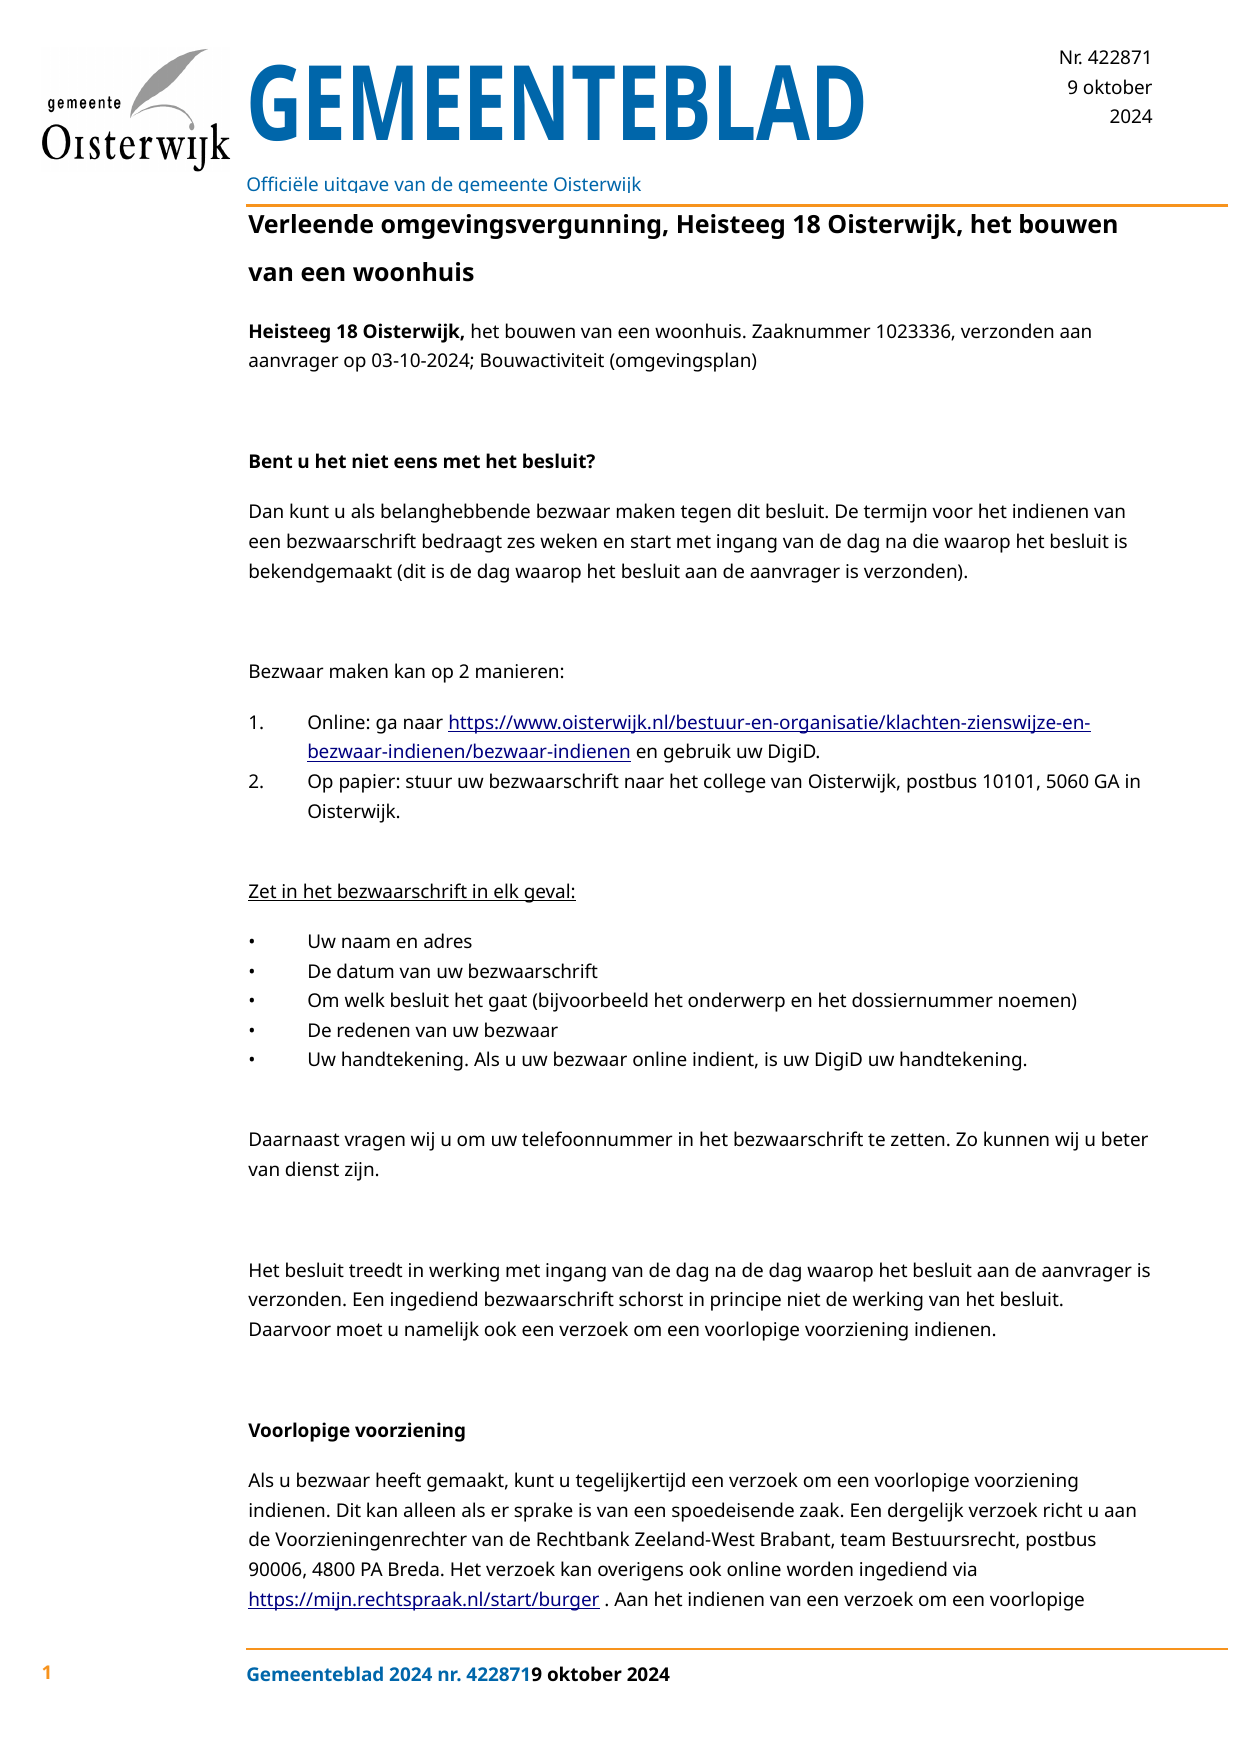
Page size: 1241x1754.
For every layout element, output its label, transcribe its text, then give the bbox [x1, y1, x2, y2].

list Uw naam en adres [248, 928, 1152, 954]
list De datum van uw bezwaarschrift [248, 958, 1152, 984]
list Online: ga naar https://www.oisterwijk.nl/bestuur-en-organisatie/klachten-zienswijze-en-bezwaar-indienen/bezwaar-indienen en gebruik uw DigiD. [248, 709, 1152, 764]
picture [41, 47, 231, 172]
text Verleende omgevingsvergunning, Heisteeg 18 Oisterwijk, het bouwen van een woonhuis [248, 207, 1152, 288]
text Bezwaar maken kan op 2 manieren: [248, 659, 1152, 684]
text Dan kunt u als belanghebbende bezwaar maken tegen dit besluit. De termijn voor het indienen van een bezwaarschrift bedraagt zes weken en start met ingang van de dag na die waarop het besluit is bekendgemaakt (dit is de dag waarop het besluit aan de aanvrager is verzonden). [248, 499, 1152, 584]
text Zet in het bezwaarschrift in elk geval: [248, 878, 1152, 904]
text Bent u het niet eens met het besluit? [248, 448, 1152, 474]
list De redenen van uw bezwaar [248, 1017, 1152, 1043]
list Om welk besluit het gaat (bijvoorbeeld het onderwerp en het dossiernummer noemen) [248, 987, 1152, 1013]
text Het besluit treedt in werking met ingang van de dag na de dag waarop het besluit aan de aanvrager is verzonden. Een ingediend bezwaarschrift schorst in principe niet de werking van het besluit. Daarvoor moet u namelijk ook een verzoek om een voorlopige voorziening indienen. [248, 1257, 1152, 1342]
text Voorlopige voorziening [248, 1417, 1152, 1443]
list Uw handtekening. Als u uw bezwaar online indient, is uw DigiD uw handtekening. [248, 1047, 1152, 1072]
list Op papier: stuur uw bezwaarschrift naar het college van Oisterwijk, postbus 10101, 5060 GA in Oisterwijk. [248, 768, 1152, 824]
text Daarnaast vragen wij u om uw telefoonnummer in het bezwaarschrift te zetten. Zo kunnen wij u beter van dienst zijn. [248, 1127, 1152, 1182]
text Heisteeg 18 Oisterwijk, het bouwen van een woonhuis. Zaaknummer 1023336, verzonden aan aanvrager op 03-10-2024; Bouwactiviteit (omgevingsplan) [248, 318, 1152, 373]
text Als u bezwaar heeft gemaakt, kunt u tegelijkertijd een verzoek om een voorlopige voorziening indienen. Dit kan alleen als er sprake is van een spoedeisende zaak. Een dergelijk verzoek richt u aan de Voorzieningenrechter van de Rechtbank Zeeland-West Brabant, team Bestuursrecht, postbus 90006, 4800 PA Breda. Het verzoek kan overigens ook online worden ingediend via https://mijn.rechtspraak.nl/start/burger . Aan het indienen van een verzoek om een voorlopige [248, 1467, 1152, 1612]
